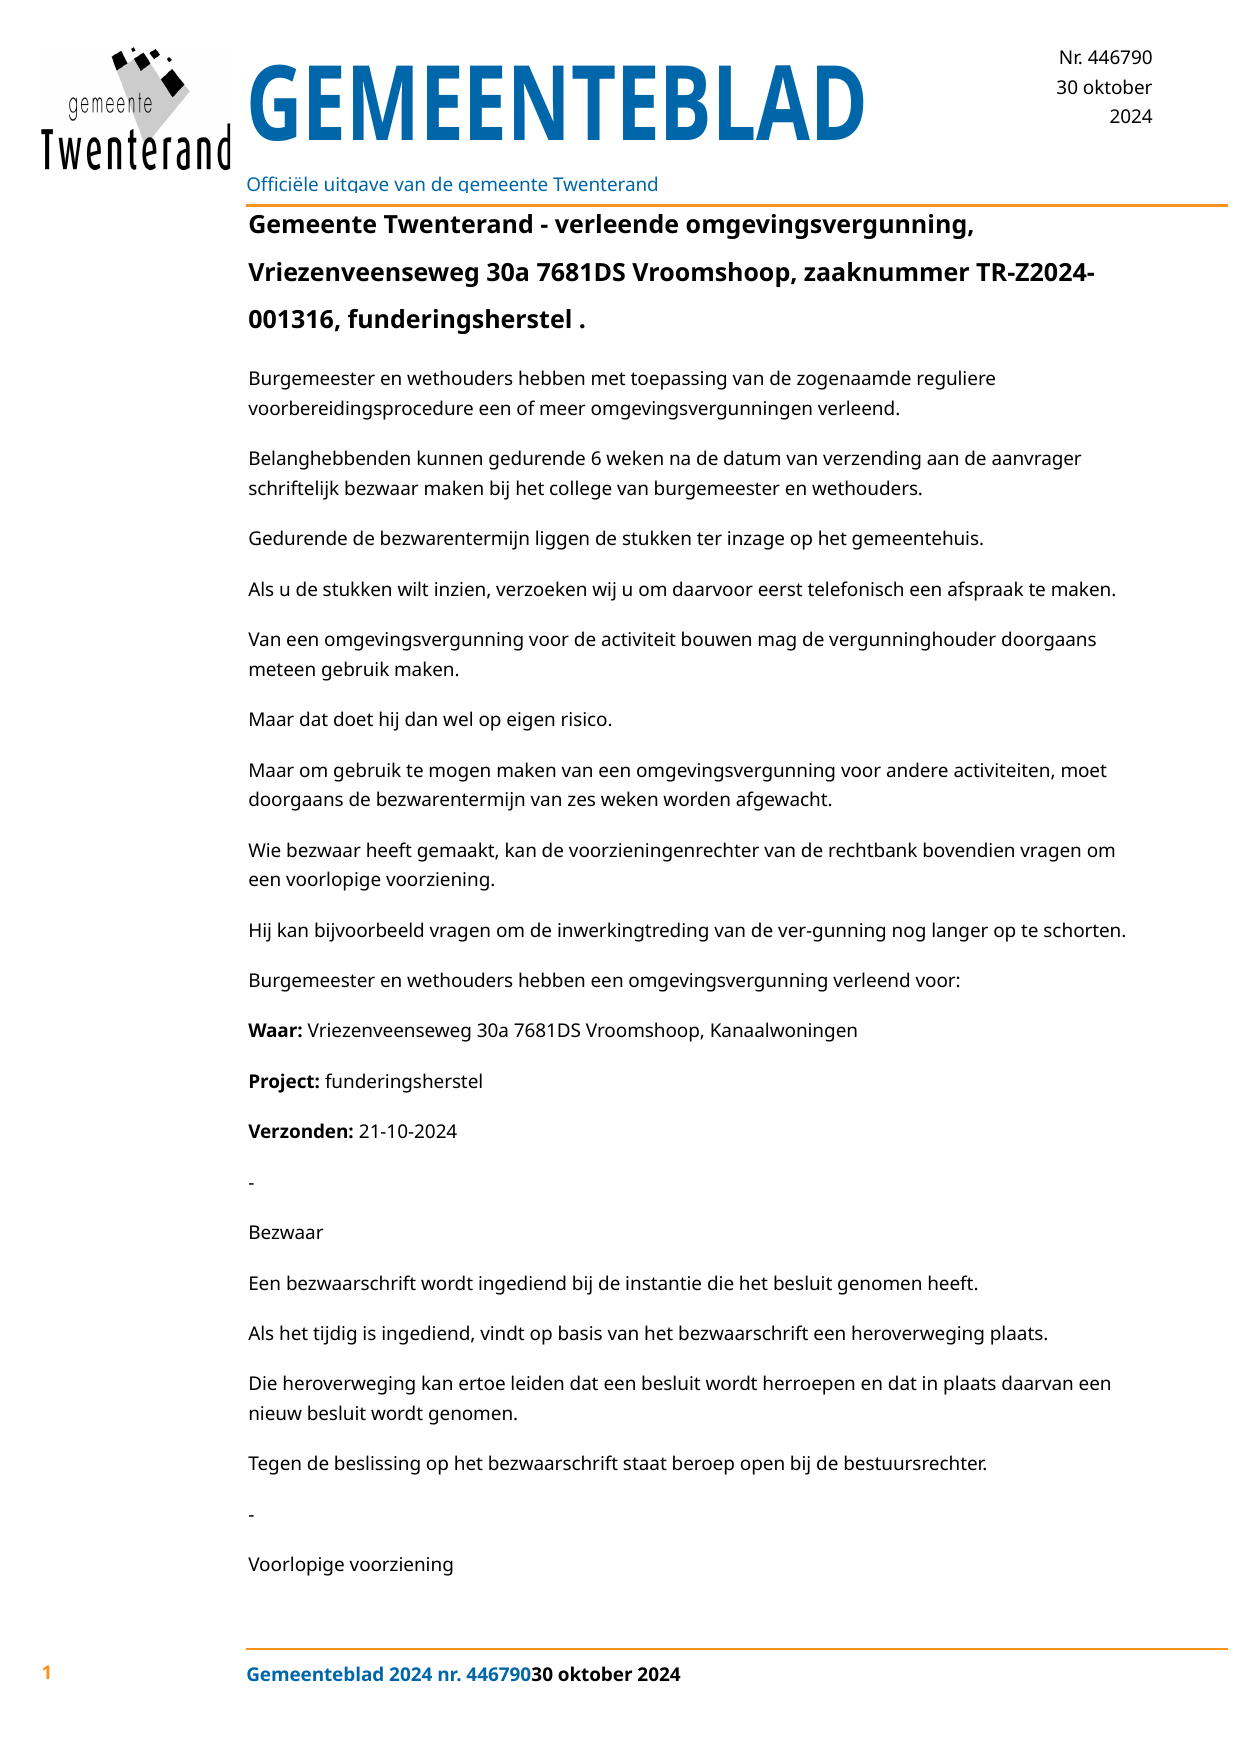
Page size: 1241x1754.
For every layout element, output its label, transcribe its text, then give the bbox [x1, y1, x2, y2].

text Waar: Vriezenveenseweg 30a 7681DS Vroomshoop, Kanaalwoningen [248, 1018, 1152, 1043]
text Wie bezwaar heeft gemaakt, kan de voorzieningenrechter van de rechtbank bovendien vragen om een voorlopige voorziening. [248, 837, 1152, 892]
text Als u de stukken wilt inzien, verzoeken wij u om daarvoor eerst telefonisch een afspraak te maken. [248, 576, 1152, 602]
text Burgemeester en wethouders hebben een omgevingsvergunning verleend voor: [248, 967, 1152, 993]
text Bezwaar [248, 1219, 1152, 1245]
text Die heroverweging kan ertoe leiden dat een besluit wordt herroepen en dat in plaats daarvan een nieuw besluit wordt genomen. [248, 1371, 1152, 1426]
text Maar om gebruik te mogen maken van een omgevingsvergunning voor andere activiteiten, moet doorgaans de bezwarentermijn van zes weken worden afgewacht. [248, 757, 1152, 812]
text - [248, 1169, 1152, 1194]
text Hij kan bijvoorbeeld vragen om de inwerkingtreding van de ver-gunning nog langer op te schorten. [248, 917, 1152, 942]
text Belanghebbenden kunnen gedurende 6 weken na de datum van verzending aan de aanvrager schriftelijk bezwaar maken bij het college van burgemeester en wethouders. [248, 446, 1152, 501]
text Als het tijdig is ingediend, vindt op basis van het bezwaarschrift een heroverweging plaats. [248, 1320, 1152, 1346]
text Van een omgevingsvergunning voor de activiteit bouwen mag de vergunninghouder doorgaans meteen gebruik maken. [248, 626, 1152, 682]
text Tegen de beslissing op het bezwaarschrift staat beroep open bij de bestuursrechter. [248, 1451, 1152, 1476]
text Voorlopige voorziening [248, 1551, 1152, 1577]
text Gedurende de bezwarentermijn liggen de stukken ter inzage op het gemeentehuis. [248, 526, 1152, 551]
text - [248, 1501, 1152, 1527]
text Gemeente Twenterand - verleende omgevingsvergunning, Vriezenveenseweg 30a 7681DS Vroomshoop, zaaknummer TR-Z2024-001316, funderingsherstel . [248, 207, 1152, 336]
text Burgemeester en wethouders hebben met toepassing van de zogenaamde reguliere voorbereidingsprocedure een of meer omgevingsvergunningen verleend. [248, 366, 1152, 421]
picture [41, 47, 231, 172]
text Project: funderingsherstel [248, 1068, 1152, 1094]
text Maar dat doet hij dan wel op eigen risico. [248, 706, 1152, 732]
text Een bezwaarschrift wordt ingediend bij de instantie die het besluit genomen heeft. [248, 1270, 1152, 1295]
text Verzonden: 21-10-2024 [248, 1118, 1152, 1144]
